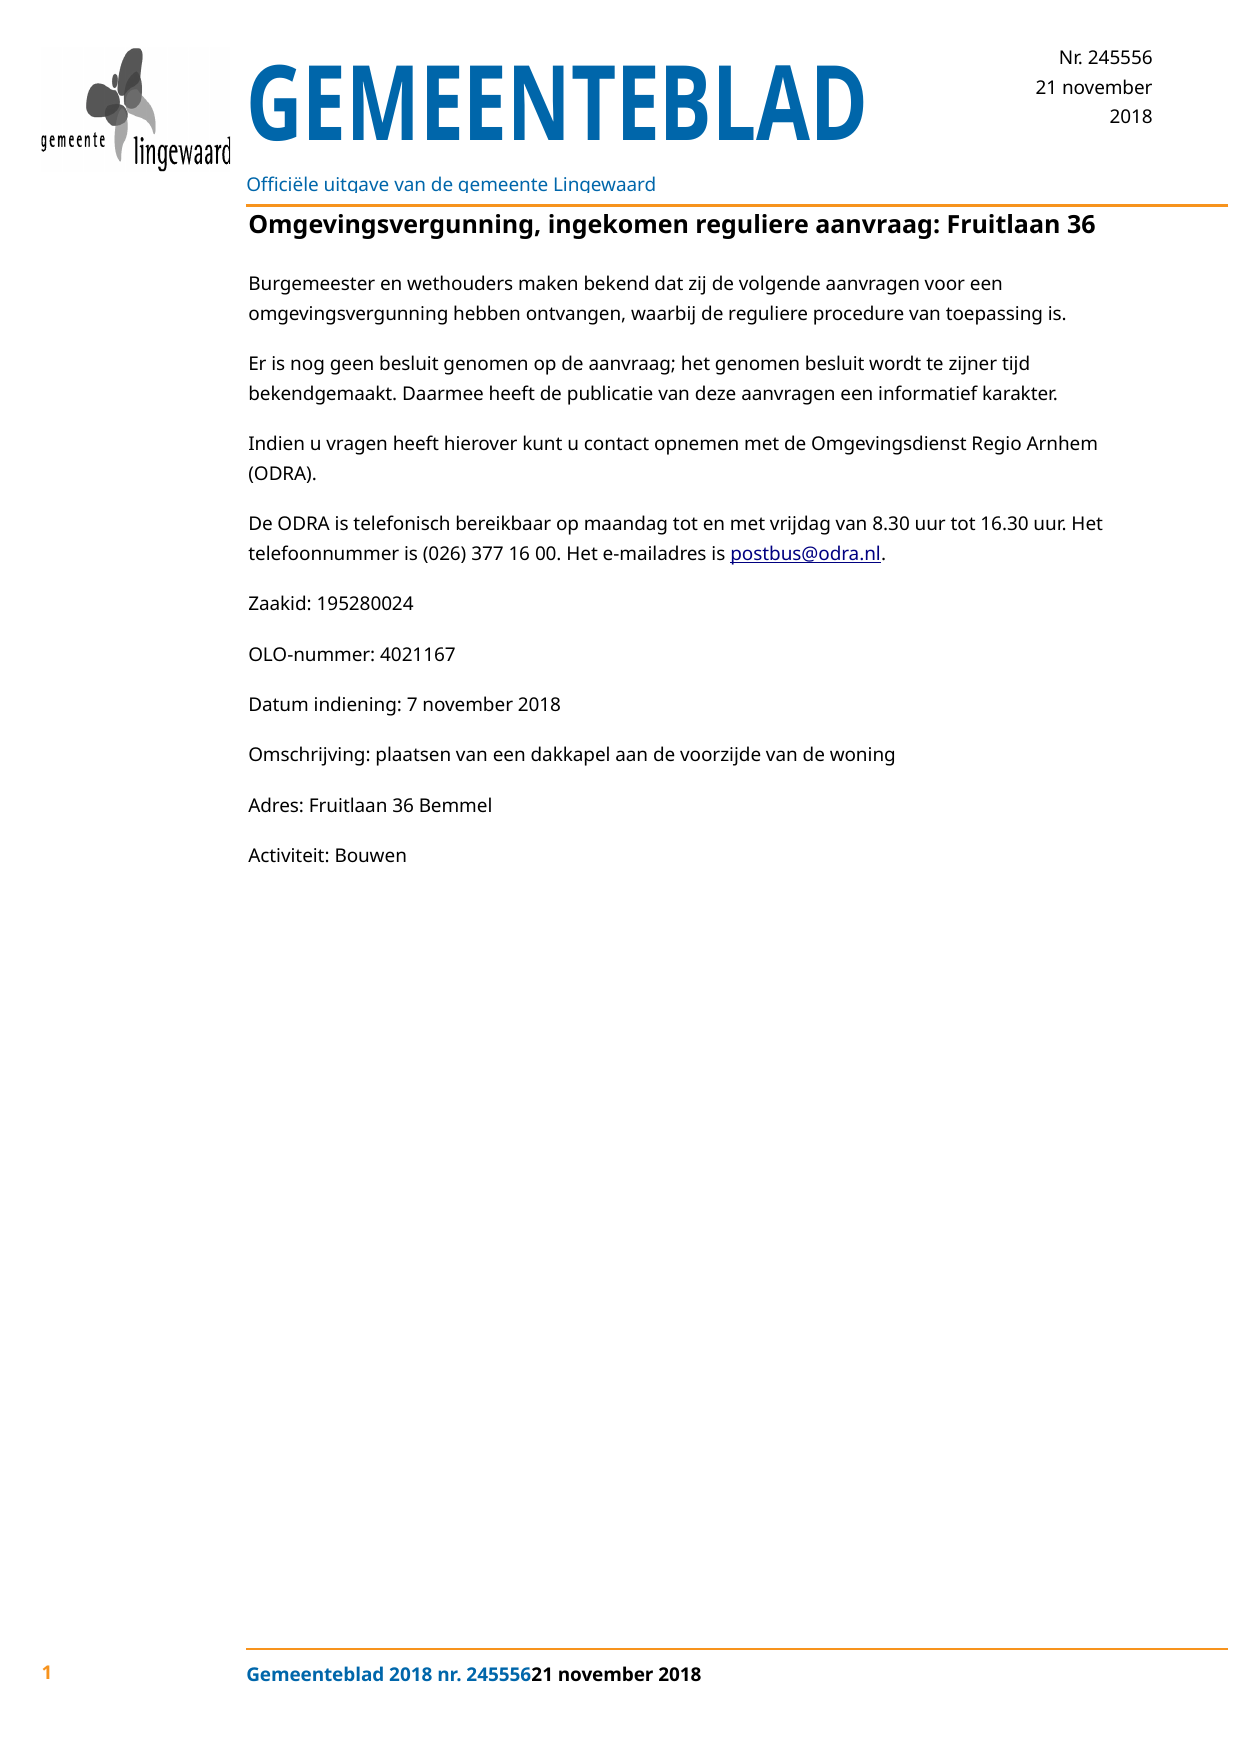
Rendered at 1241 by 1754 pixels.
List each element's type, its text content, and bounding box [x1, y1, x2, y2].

picture [41, 47, 231, 172]
text Omgevingsvergunning, ingekomen reguliere aanvraag: Fruitlaan 36 [248, 207, 1152, 241]
text Omschrijving: plaatsen van een dakkapel aan de voorzijde van de woning [248, 742, 1152, 767]
text Burgemeester en wethouders maken bekend dat zij de volgende aanvragen voor een omgevingsvergunning hebben ontvangen, waarbij de reguliere procedure van toepassing is. [248, 270, 1152, 326]
text Activiteit: Bouwen [248, 842, 1152, 868]
text De ODRA is telefonisch bereikbaar op maandag tot en met vrijdag van 8.30 uur tot 16.30 uur. Het telefoonnummer is (026) 377 16 00. Het e-mailadres is postbus@odra.nl. [248, 510, 1152, 566]
text OLO-nummer: 4021167 [248, 641, 1152, 666]
text Indien u vragen heeft hierover kunt u contact opnemen met de Omgevingsdienst Regio Arnhem (ODRA). [248, 430, 1152, 486]
text Zaakid: 195280024 [248, 590, 1152, 616]
text Adres: Fruitlaan 36 Bemmel [248, 792, 1152, 818]
text Er is nog geen besluit genomen op de aanvraag; het genomen besluit wordt te zijner tijd bekendgemaakt. Daarmee heeft de publicatie van deze aanvragen een informatief karakter. [248, 350, 1152, 406]
text Datum indiening: 7 november 2018 [248, 691, 1152, 717]
